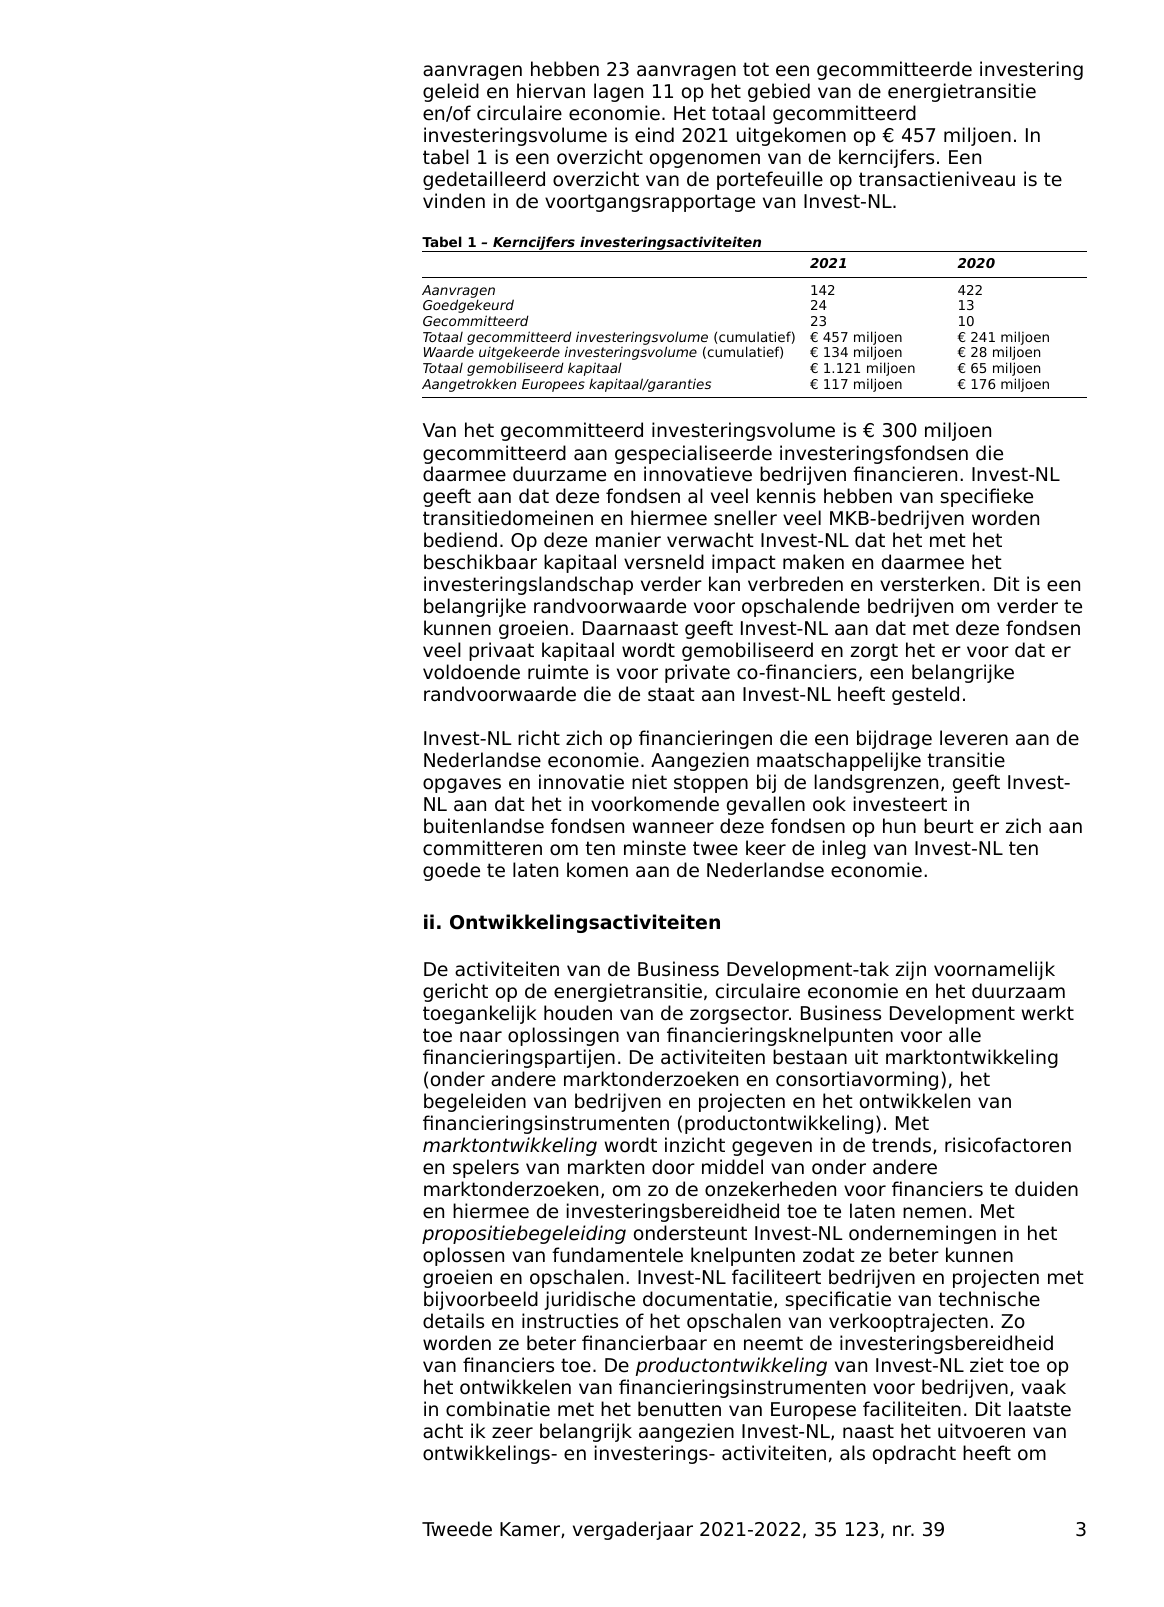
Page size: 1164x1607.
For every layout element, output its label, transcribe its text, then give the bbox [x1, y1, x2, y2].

table_cell 2020 [951, 252, 1087, 277]
table_header Tabel 1 – Kerncijfers investeringsactiviteiten [422, 235, 1087, 251]
text De activiteiten van de Business Development-tak zijn voornamelijk gericht op de energietransitie, circulaire economie en het duurzaam toegankelijk houden van de zorgsector. Business Development werkt toe naar oplossingen van financieringsknelpunten voor alle financieringspartijen. De activiteiten bestaan uit marktontwikkeling (onder andere marktonderzoeken en consortiavorming), het begeleiden van bedrijven en projecten en het ontwikkelen van financieringsinstrumenten (productontwikkeling). Met marktontwikkeling wordt inzicht gegeven in de trends, risicofactoren en spelers van markten door middel van onder andere marktonderzoeken, om zo de onzekerheden voor financiers te duiden en hiermee de investeringsbereidheid toe te laten nemen. Met propositiebegeleiding ondersteunt Invest-NL ondernemingen in het oplossen van fundamentele knelpunten zodat ze beter kunnen groeien en opschalen. Invest-NL faciliteert bedrijven en projecten met bijvoorbeeld juridische documentatie, specificatie van technische details en instructies of het opschalen van verkooptrajecten. Zo worden ze beter financierbaar en neemt de investeringsbereidheid van financiers toe. De productontwikkeling van Invest-NL ziet toe op het ontwikkelen van financieringsinstrumenten voor bedrijven, vaak in combinatie met het benutten van Europese faciliteiten. Dit laatste acht ik zeer belangrijk aangezien Invest-NL, naast het uitvoeren van ontwikkelings- en investerings- activiteiten, als opdracht heeft om [422, 959, 1087, 1465]
table_cell Gecommitteerd [422, 314, 804, 329]
table_cell € 241 miljoen [951, 330, 1087, 345]
table_cell Waarde uitgekeerde investeringsvolume (cumulatief) [422, 345, 804, 361]
text aanvragen hebben 23 aanvragen tot een gecommitteerde investering geleid en hiervan lagen 11 op het gebied van de energietransitie en/of circulaire economie. Het totaal gecommitteerd investeringsvolume is eind 2021 uitgekomen op € 457 miljoen. In tabel 1 is een overzicht opgenomen van de kerncijfers. Een gedetailleerd overzicht van de portefeuille op transactieniveau is te vinden in de voortgangsrapportage van Invest-NL. [422, 59, 1087, 213]
table_cell € 65 miljoen [951, 361, 1087, 377]
subtitle ii. Ontwikkelingsactiviteiten [422, 912, 1087, 934]
table_cell Goedgekeurd [422, 298, 804, 314]
table_cell 24 [804, 298, 951, 314]
table_cell € 1.121 miljoen [804, 361, 951, 377]
table_cell € 176 miljoen [951, 377, 1087, 397]
table_cell Totaal gecommitteerd investeringsvolume (cumulatief) [422, 330, 804, 345]
table_cell € 117 miljoen [804, 377, 951, 397]
table_cell 23 [804, 314, 951, 329]
table_cell [422, 252, 804, 277]
table_cell Aangetrokken Europees kapitaal/garanties [422, 377, 804, 397]
table_cell 142 [804, 278, 951, 298]
table_cell 10 [951, 314, 1087, 329]
table_cell 2021 [804, 252, 951, 277]
table_cell € 28 miljoen [951, 345, 1087, 361]
table_cell 13 [951, 298, 1087, 314]
table_cell € 457 miljoen [804, 330, 951, 345]
table_cell Totaal gemobiliseerd kapitaal [422, 361, 804, 377]
table_cell € 134 miljoen [804, 345, 951, 361]
table_cell 422 [951, 278, 1087, 298]
text Invest-NL richt zich op financieringen die een bijdrage leveren aan de Nederlandse economie. Aangezien maatschappelijke transitie opgaves en innovatie niet stoppen bij de landsgrenzen, geeft Invest-NL aan dat het in voorkomende gevallen ook investeert in buitenlandse fondsen wanneer deze fondsen op hun beurt er zich aan committeren om ten minste twee keer de inleg van Invest-NL ten goede te laten komen aan de Nederlandse economie. [422, 728, 1087, 882]
text Van het gecommitteerd investeringsvolume is € 300 miljoen gecommitteerd aan gespecialiseerde investeringsfondsen die daarmee duurzame en innovatieve bedrijven financieren. Invest-NL geeft aan dat deze fondsen al veel kennis hebben van specifieke transitiedomeinen en hiermee sneller veel MKB-bedrijven worden bediend. Op deze manier verwacht Invest-NL dat het met het beschikbaar kapitaal versneld impact maken en daarmee het investeringslandschap verder kan verbreden en versterken. Dit is een belangrijke randvoorwaarde voor opschalende bedrijven om verder te kunnen groeien. Daarnaast geeft Invest-NL aan dat met deze fondsen veel privaat kapitaal wordt gemobiliseerd en zorgt het er voor dat er voldoende ruimte is voor private co-financiers, een belangrijke randvoorwaarde die de staat aan Invest-NL heeft gesteld. [422, 420, 1087, 706]
table_cell Aanvragen [422, 278, 804, 298]
